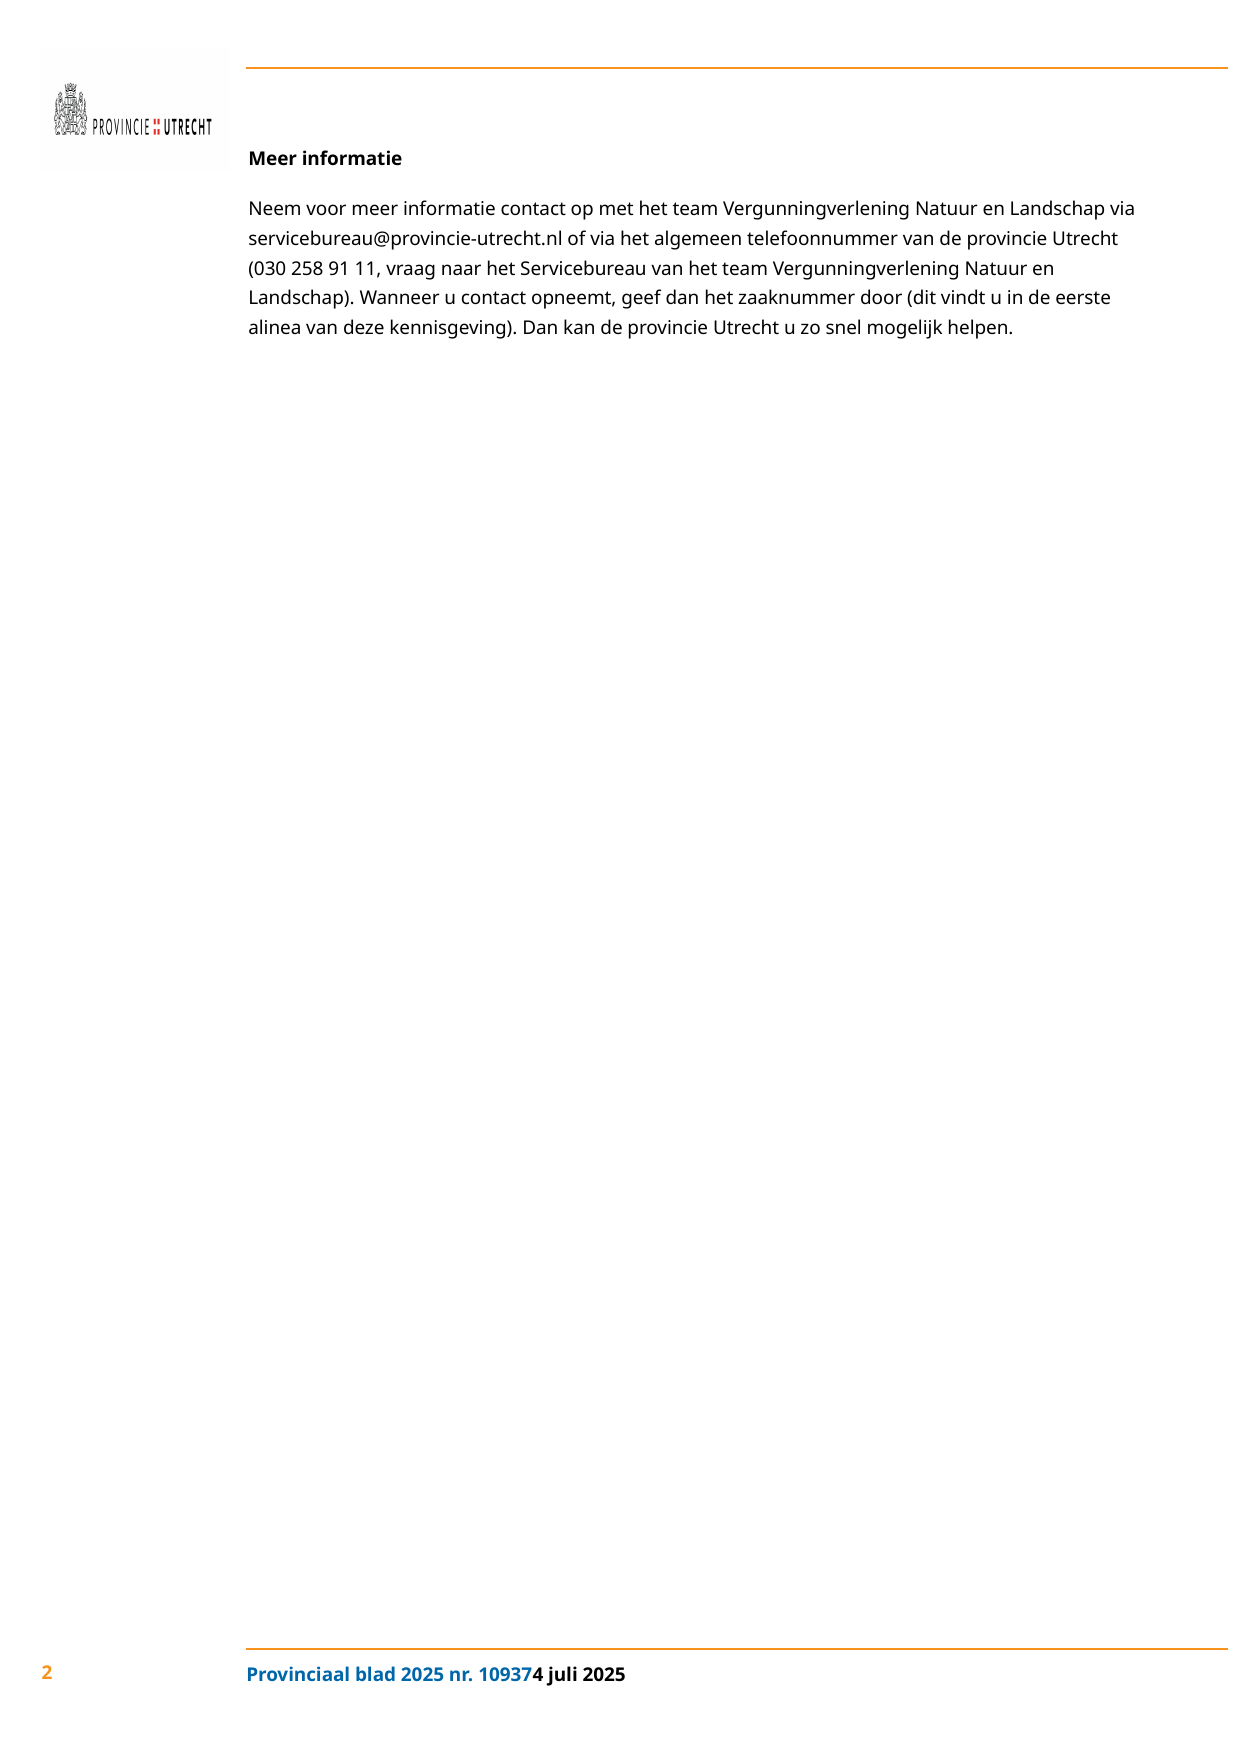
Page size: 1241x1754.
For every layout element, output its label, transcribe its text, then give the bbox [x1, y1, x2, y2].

picture [41, 47, 231, 172]
text Neem voor meer informatie contact op met het team Vergunningverlening Natuur en Landschap via servicebureau@provincie-utrecht.nl of via het algemeen telefoonnummer van de provincie Utrecht (030 258 91 11, vraag naar het Servicebureau van het team Vergunningverlening Natuur en Landschap). Wanneer u contact opneemt, geef dan het zaaknummer door (dit vindt u in de eerste alinea van deze kennisgeving). Dan kan de provincie Utrecht u zo snel mogelijk helpen. [248, 196, 1152, 340]
text Meer informatie [248, 145, 1152, 171]
